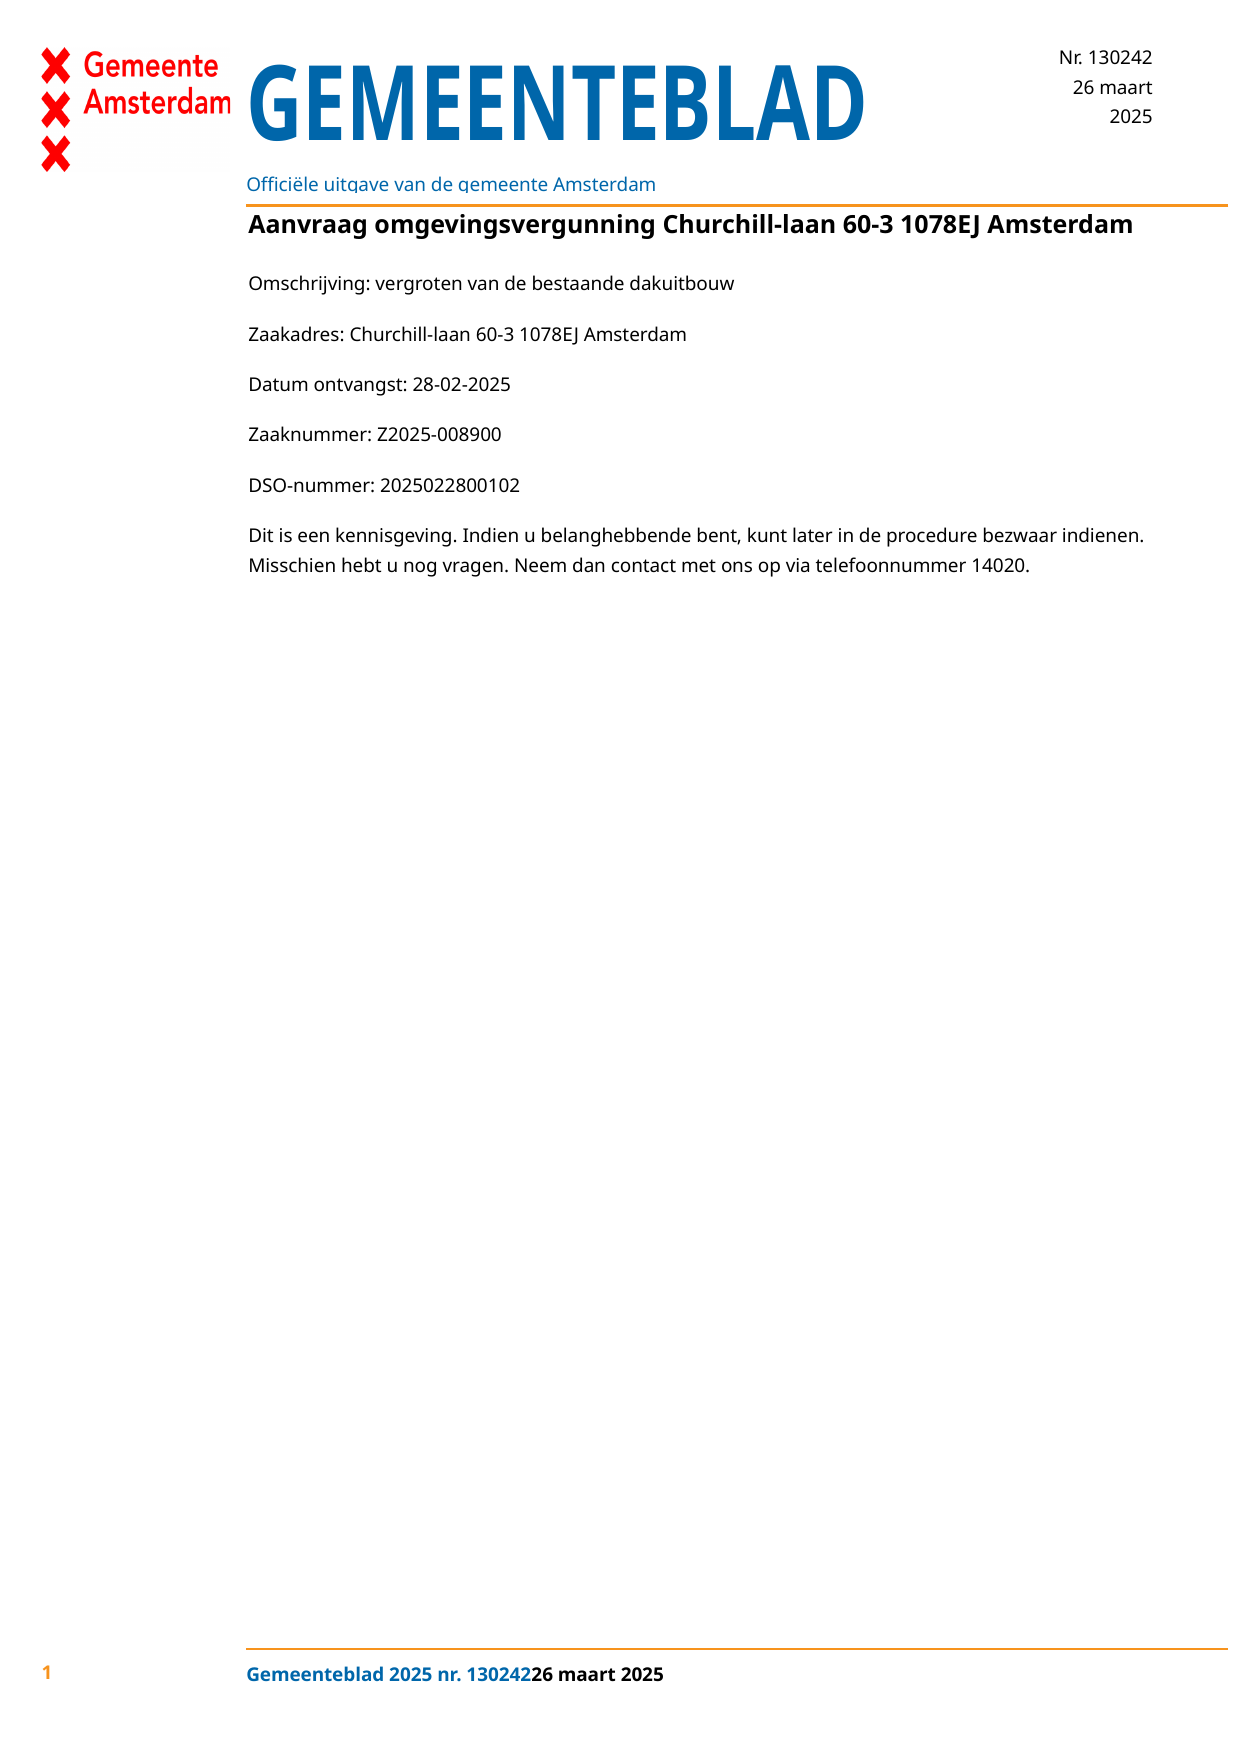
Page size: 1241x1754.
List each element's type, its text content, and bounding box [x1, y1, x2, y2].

text Zaakadres: Churchill-laan 60-3 1078EJ Amsterdam [248, 321, 1152, 346]
text Aanvraag omgevingsvergunning Churchill-laan 60-3 1078EJ Amsterdam [248, 207, 1152, 241]
text Datum ontvangst: 28-02-2025 [248, 371, 1152, 397]
text DSO-nummer: 2025022800102 [248, 472, 1152, 498]
text Dit is een kennisgeving. Indien u belanghebbende bent, kunt later in de procedure bezwaar indienen. Misschien hebt u nog vragen. Neem dan contact met ons op via telefoonnummer 14020. [248, 522, 1152, 578]
picture [41, 47, 231, 172]
text Omschrijving: vergroten van de bestaande dakuitbouw [248, 270, 1152, 296]
text Zaaknummer: Z2025-008900 [248, 422, 1152, 447]
